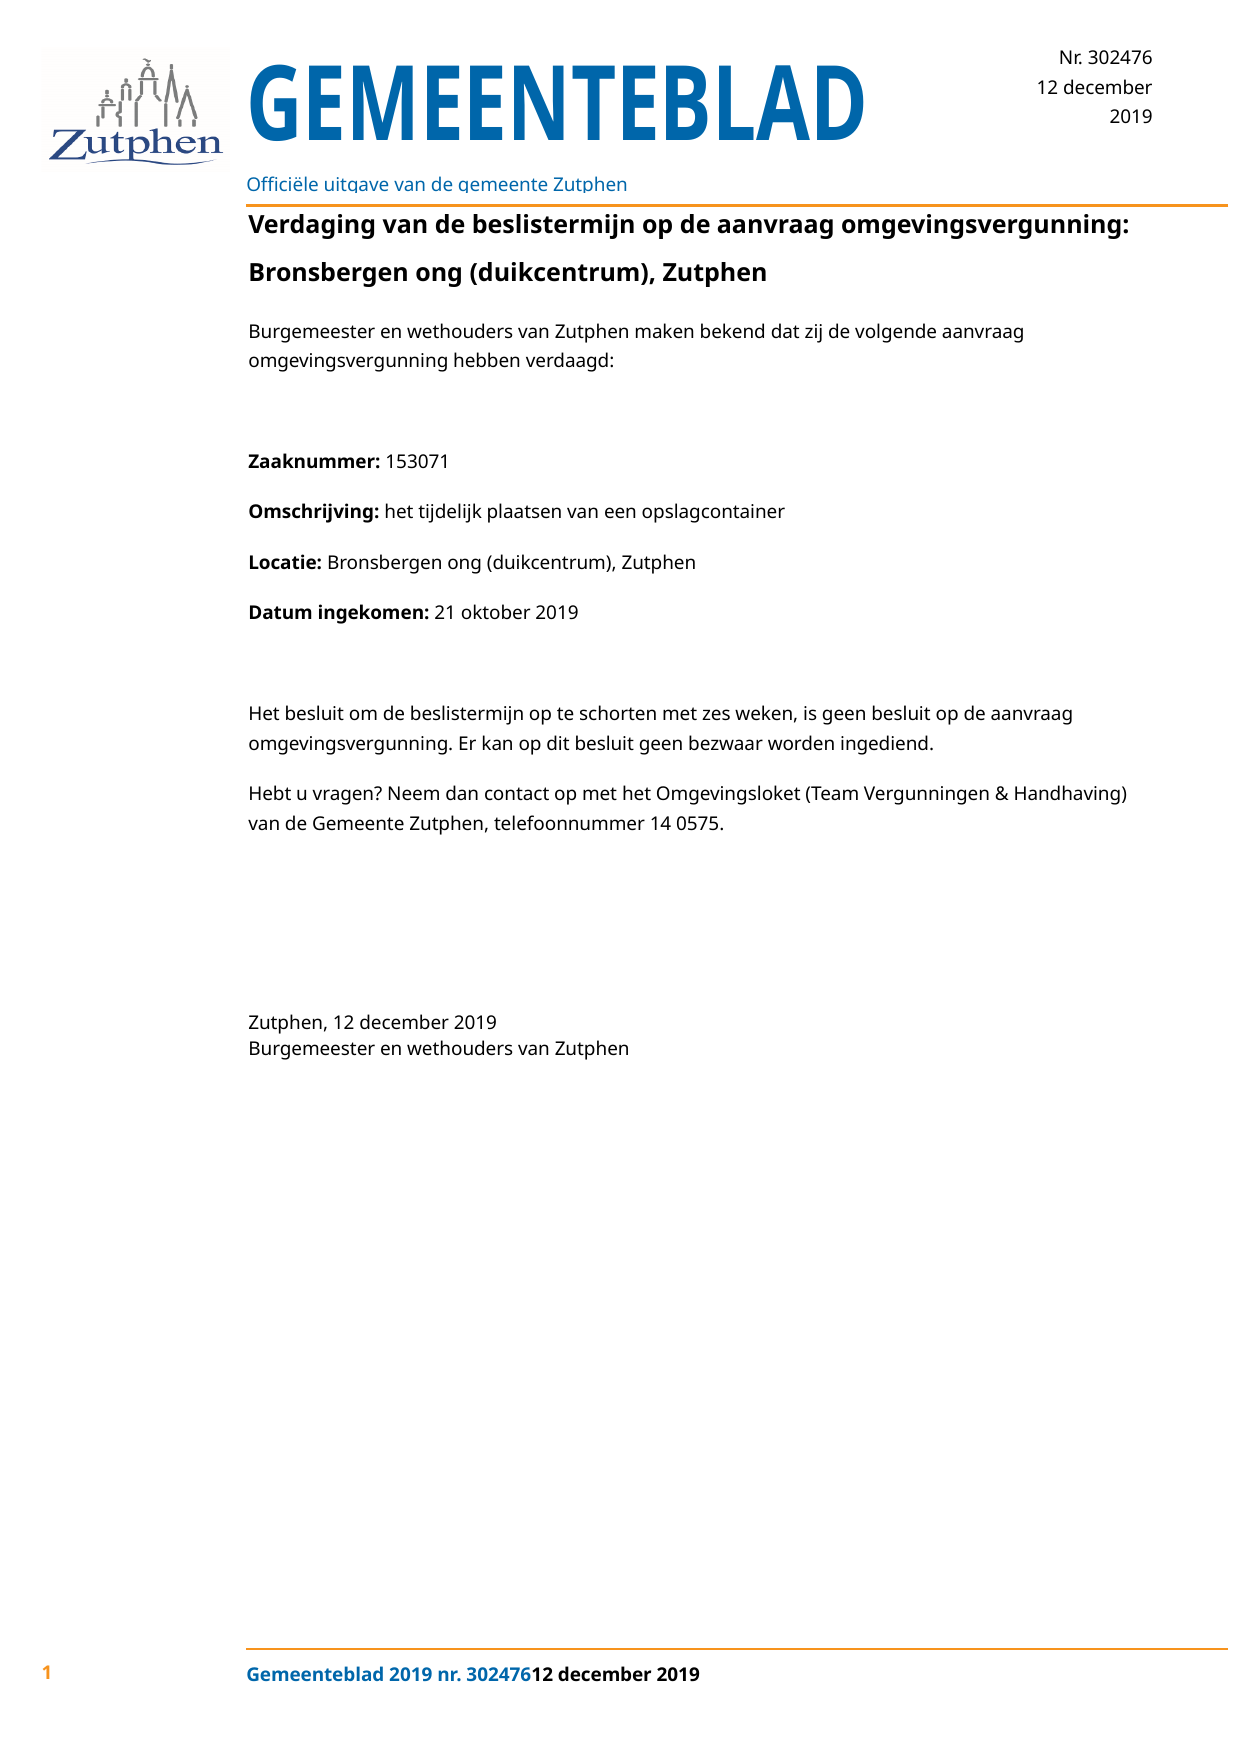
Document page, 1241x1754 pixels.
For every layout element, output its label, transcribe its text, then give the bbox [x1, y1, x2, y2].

text Burgemeester en wethouders van Zutphen [248, 1035, 1152, 1061]
text Het besluit om de beslistermijn op te schorten met zes weken, is geen besluit op de aanvraag omgevingsvergunning. Er kan op dit besluit geen bezwaar worden ingediend. [248, 700, 1152, 756]
text Verdaging van de beslistermijn op de aanvraag omgevingsvergunning: Bronsbergen ong (duikcentrum), Zutphen [248, 207, 1152, 288]
text Zaaknummer: 153071 [248, 448, 1152, 474]
text Zutphen, 12 december 2019 [248, 1009, 1152, 1035]
text Locatie: Bronsbergen ong (duikcentrum), Zutphen [248, 549, 1152, 575]
text Omschrijving: het tijdelijk plaatsen van een opslagcontainer [248, 499, 1152, 524]
text Hebt u vragen? Neem dan contact op met het Omgevingsloket (Team Vergunningen & Handhaving) van de Gemeente Zutphen, telefoonnummer 14 0575. [248, 780, 1152, 836]
picture [41, 47, 231, 172]
text Burgemeester en wethouders van Zutphen maken bekend dat zij de volgende aanvraag omgevingsvergunning hebben verdaagd: [248, 318, 1152, 373]
text Datum ingekomen: 21 oktober 2019 [248, 599, 1152, 625]
